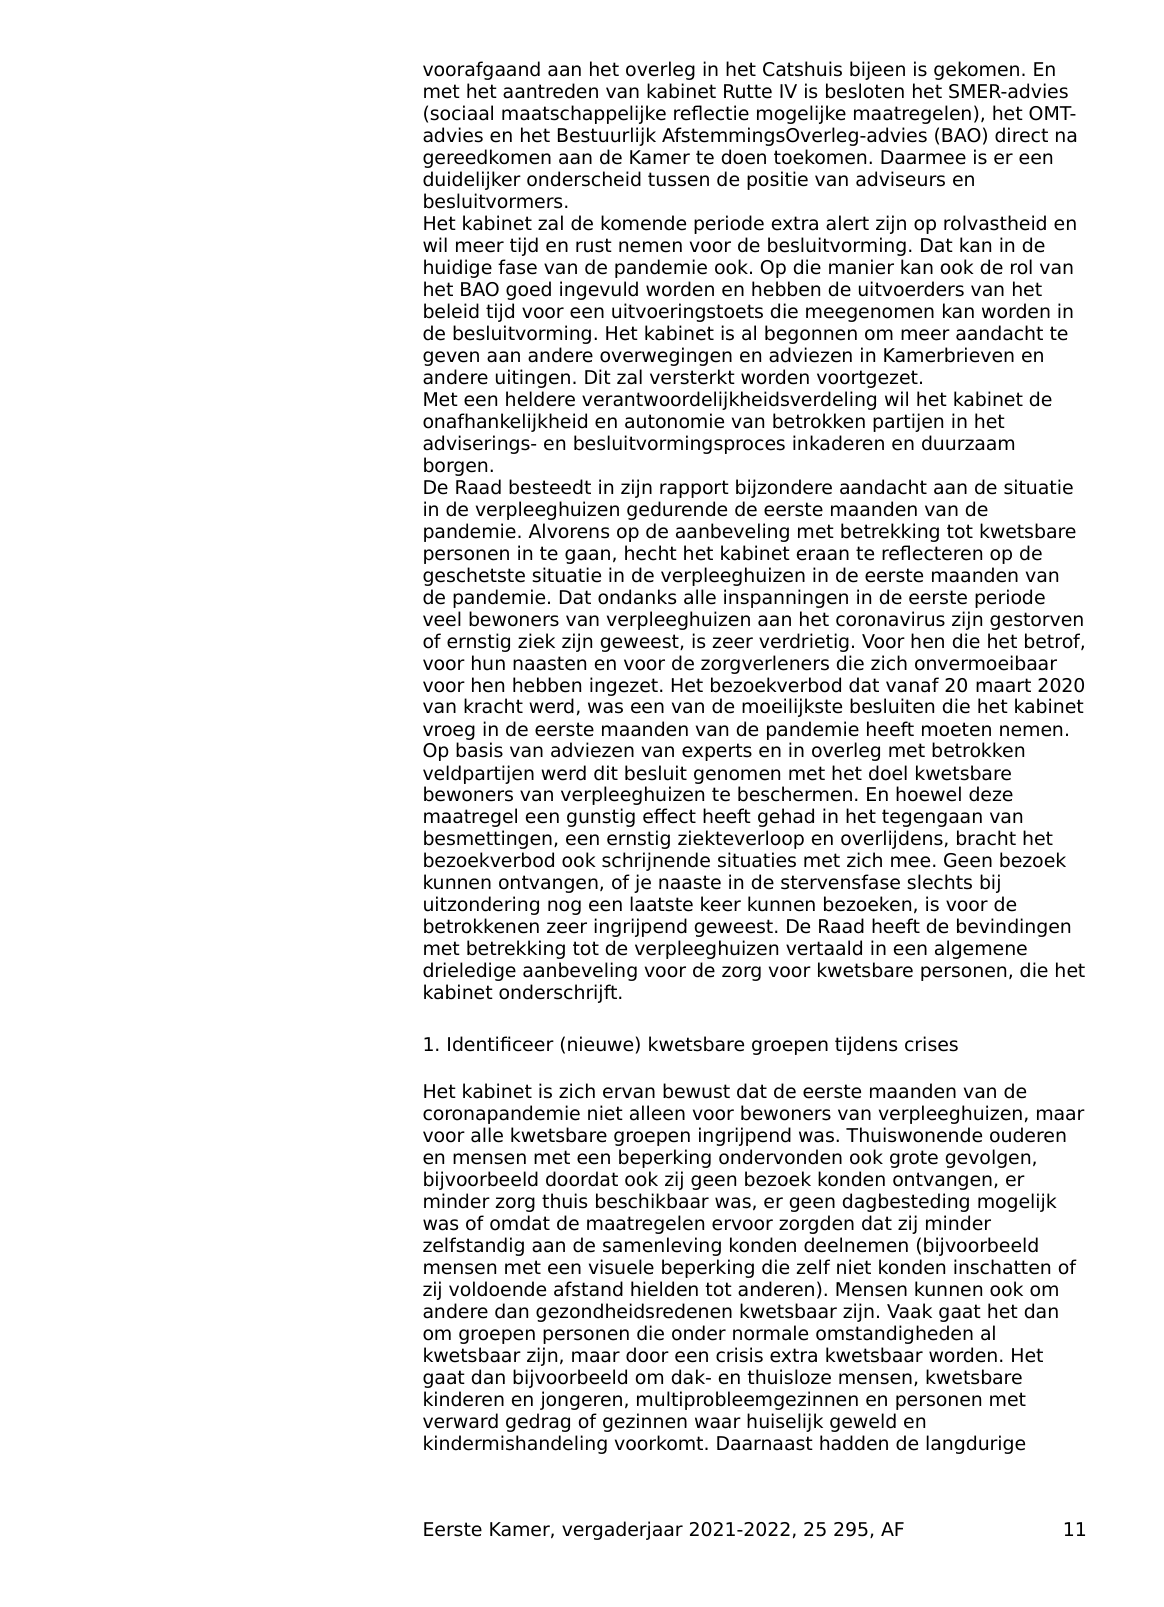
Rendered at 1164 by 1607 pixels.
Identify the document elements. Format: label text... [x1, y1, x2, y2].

text Met een heldere verantwoordelijkheidsverdeling wil het kabinet de onafhankelijkheid en autonomie van betrokken partijen in het adviserings- en besluitvormingsproces inkaderen en duurzaam borgen. [422, 389, 1087, 477]
subtitle 1. Identificeer (nieuwe) kwetsbare groepen tijdens crises [422, 1034, 1087, 1056]
text De Raad besteedt in zijn rapport bijzondere aandacht aan de situatie in de verpleeghuizen gedurende de eerste maanden van de pandemie. Alvorens op de aanbeveling met betrekking tot kwetsbare personen in te gaan, hecht het kabinet eraan te reflecteren op de geschetste situatie in de verpleeghuizen in de eerste maanden van de pandemie. Dat ondanks alle inspanningen in de eerste periode veel bewoners van verpleeghuizen aan het coronavirus zijn gestorven of ernstig ziek zijn geweest, is zeer verdrietig. Voor hen die het betrof, voor hun naasten en voor de zorgverleners die zich onvermoeibaar voor hen hebben ingezet. Het bezoekverbod dat vanaf 20 maart 2020 van kracht werd, was een van de moeilijkste besluiten die het kabinet vroeg in de eerste maanden van de pandemie heeft moeten nemen. Op basis van adviezen van experts en in overleg met betrokken veldpartijen werd dit besluit genomen met het doel kwetsbare bewoners van verpleeghuizen te beschermen. En hoewel deze maatregel een gunstig effect heeft gehad in het tegengaan van besmettingen, een ernstig ziekteverloop en overlijdens, bracht het bezoekverbod ook schrijnende situaties met zich mee. Geen bezoek kunnen ontvangen, of je naaste in de stervensfase slechts bij uitzondering nog een laatste keer kunnen bezoeken, is voor de betrokkenen zeer ingrijpend geweest. De Raad heeft de bevindingen met betrekking tot de verpleeghuizen vertaald in een algemene drieledige aanbeveling voor de zorg voor kwetsbare personen, die het kabinet onderschrijft. [422, 477, 1087, 1004]
text Het kabinet is zich ervan bewust dat de eerste maanden van de coronapandemie niet alleen voor bewoners van verpleeghuizen, maar voor alle kwetsbare groepen ingrijpend was. Thuiswonende ouderen en mensen met een beperking ondervonden ook grote gevolgen, bijvoorbeeld doordat ook zij geen bezoek konden ontvangen, er minder zorg thuis beschikbaar was, er geen dagbesteding mogelijk was of omdat de maatregelen ervoor zorgden dat zij minder zelfstandig aan de samenleving konden deelnemen (bijvoorbeeld mensen met een visuele beperking die zelf niet konden inschatten of zij voldoende afstand hielden tot anderen). Mensen kunnen ook om andere dan gezondheidsredenen kwetsbaar zijn. Vaak gaat het dan om groepen personen die onder normale omstandigheden al kwetsbaar zijn, maar door een crisis extra kwetsbaar worden. Het gaat dan bijvoorbeeld om dak- en thuisloze mensen, kwetsbare kinderen en jongeren, multiprobleemgezinnen en personen met verward gedrag of gezinnen waar huiselijk geweld en kindermishandeling voorkomt. Daarnaast hadden de langdurige [422, 1081, 1087, 1455]
text voorafgaand aan het overleg in het Catshuis bijeen is gekomen. En met het aantreden van kabinet Rutte IV is besloten het SMER-advies (sociaal maatschappelijke reflectie mogelijke maatregelen), het OMT-advies en het Bestuurlijk AfstemmingsOverleg-advies (BAO) direct na gereedkomen aan de Kamer te doen toekomen. Daarmee is er een duidelijker onderscheid tussen de positie van adviseurs en besluitvormers. [422, 59, 1087, 213]
text Het kabinet zal de komende periode extra alert zijn op rolvastheid en wil meer tijd en rust nemen voor de besluitvorming. Dat kan in de huidige fase van de pandemie ook. Op die manier kan ook de rol van het BAO goed ingevuld worden en hebben de uitvoerders van het beleid tijd voor een uitvoeringstoets die meegenomen kan worden in de besluitvorming. Het kabinet is al begonnen om meer aandacht te geven aan andere overwegingen en adviezen in Kamerbrieven en andere uitingen. Dit zal versterkt worden voortgezet. [422, 213, 1087, 389]
